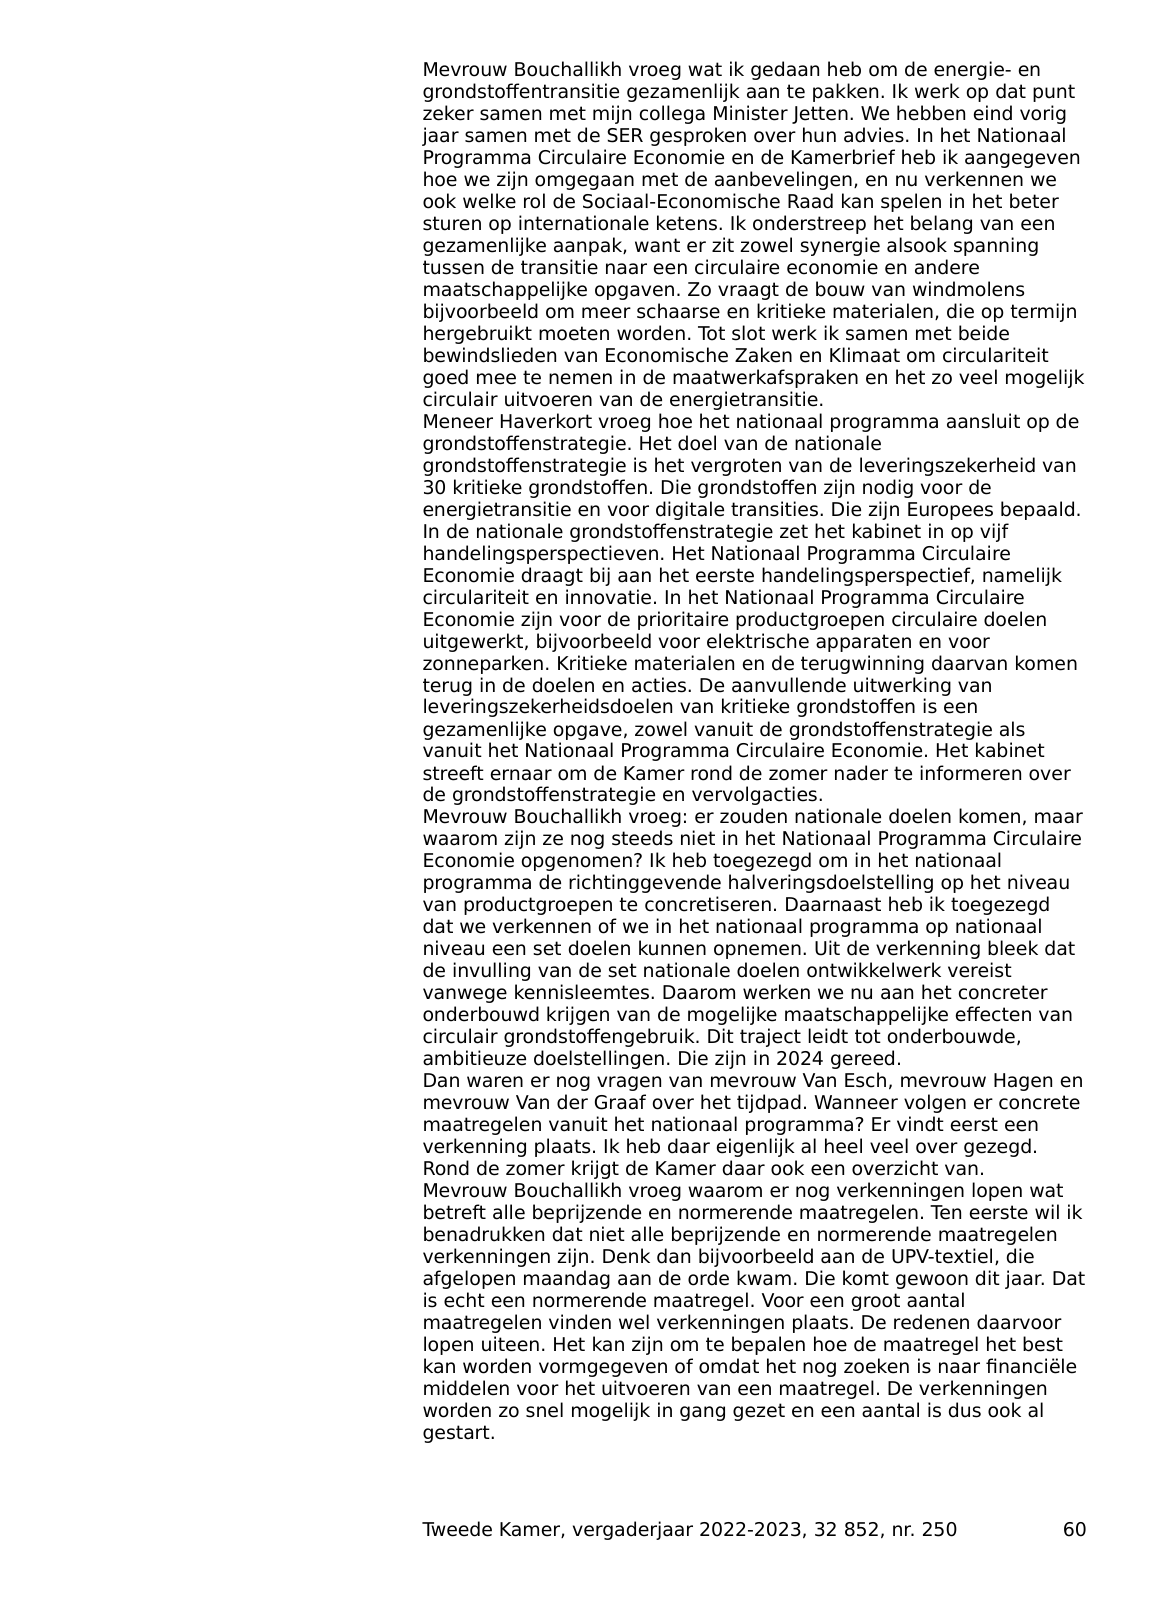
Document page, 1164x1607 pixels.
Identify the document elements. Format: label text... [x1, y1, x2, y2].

text Meneer Haverkort vroeg hoe het nationaal programma aansluit op de grondstoffenstrategie. Het doel van de nationale grondstoffenstrategie is het vergroten van de leveringszekerheid van 30 kritieke grondstoffen. Die grondstoffen zijn nodig voor de energietransitie en voor digitale transities. Die zijn Europees bepaald. In de nationale grondstoffenstrategie zet het kabinet in op vijf handelingsperspectieven. Het Nationaal Programma Circulaire Economie draagt bij aan het eerste handelingsperspectief, namelijk circulariteit en innovatie. In het Nationaal Programma Circulaire Economie zijn voor de prioritaire productgroepen circulaire doelen uitgewerkt, bijvoorbeeld voor elektrische apparaten en voor zonneparken. Kritieke materialen en de terugwinning daarvan komen terug in de doelen en acties. De aanvullende uitwerking van leveringszekerheidsdoelen van kritieke grondstoffen is een gezamenlijke opgave, zowel vanuit de grondstoffenstrategie als vanuit het Nationaal Programma Circulaire Economie. Het kabinet streeft ernaar om de Kamer rond de zomer nader te informeren over de grondstoffenstrategie en vervolgacties. [422, 411, 1087, 806]
text Dan waren er nog vragen van mevrouw Van Esch, mevrouw Hagen en mevrouw Van der Graaf over het tijdpad. Wanneer volgen er concrete maatregelen vanuit het nationaal programma? Er vindt eerst een verkenning plaats. Ik heb daar eigenlijk al heel veel over gezegd. Rond de zomer krijgt de Kamer daar ook een overzicht van. [422, 1070, 1087, 1180]
text Mevrouw Bouchallikh vroeg waarom er nog verkenningen lopen wat betreft alle beprijzende en normerende maatregelen. Ten eerste wil ik benadrukken dat niet alle beprijzende en normerende maatregelen verkenningen zijn. Denk dan bijvoorbeeld aan de UPV-textiel, die afgelopen maandag aan de orde kwam. Die komt gewoon dit jaar. Dat is echt een normerende maatregel. Voor een groot aantal maatregelen vinden wel verkenningen plaats. De redenen daarvoor lopen uiteen. Het kan zijn om te bepalen hoe de maatregel het best kan worden vormgegeven of omdat het nog zoeken is naar financiële middelen voor het uitvoeren van een maatregel. De verkenningen worden zo snel mogelijk in gang gezet en een aantal is dus ook al gestart. [422, 1180, 1087, 1444]
text Mevrouw Bouchallikh vroeg: er zouden nationale doelen komen, maar waarom zijn ze nog steeds niet in het Nationaal Programma Circulaire Economie opgenomen? Ik heb toegezegd om in het nationaal programma de richtinggevende halveringsdoelstelling op het niveau van productgroepen te concretiseren. Daarnaast heb ik toegezegd dat we verkennen of we in het nationaal programma op nationaal niveau een set doelen kunnen opnemen. Uit de verkenning bleek dat de invulling van de set nationale doelen ontwikkelwerk vereist vanwege kennisleemtes. Daarom werken we nu aan het concreter onderbouwd krijgen van de mogelijke maatschappelijke effecten van circulair grondstoffengebruik. Dit traject leidt tot onderbouwde, ambitieuze doelstellingen. Die zijn in 2024 gereed. [422, 806, 1087, 1070]
text Mevrouw Bouchallikh vroeg wat ik gedaan heb om de energie- en grondstoffentransitie gezamenlijk aan te pakken. Ik werk op dat punt zeker samen met mijn collega Minister Jetten. We hebben eind vorig jaar samen met de SER gesproken over hun advies. In het Nationaal Programma Circulaire Economie en de Kamerbrief heb ik aangegeven hoe we zijn omgegaan met de aanbevelingen, en nu verkennen we ook welke rol de Sociaal-Economische Raad kan spelen in het beter sturen op internationale ketens. Ik onderstreep het belang van een gezamenlijke aanpak, want er zit zowel synergie alsook spanning tussen de transitie naar een circulaire economie en andere maatschappelijke opgaven. Zo vraagt de bouw van windmolens bijvoorbeeld om meer schaarse en kritieke materialen, die op termijn hergebruikt moeten worden. Tot slot werk ik samen met beide bewindslieden van Economische Zaken en Klimaat om circulariteit goed mee te nemen in de maatwerkafspraken en het zo veel mogelijk circulair uitvoeren van de energietransitie. [422, 59, 1087, 411]
